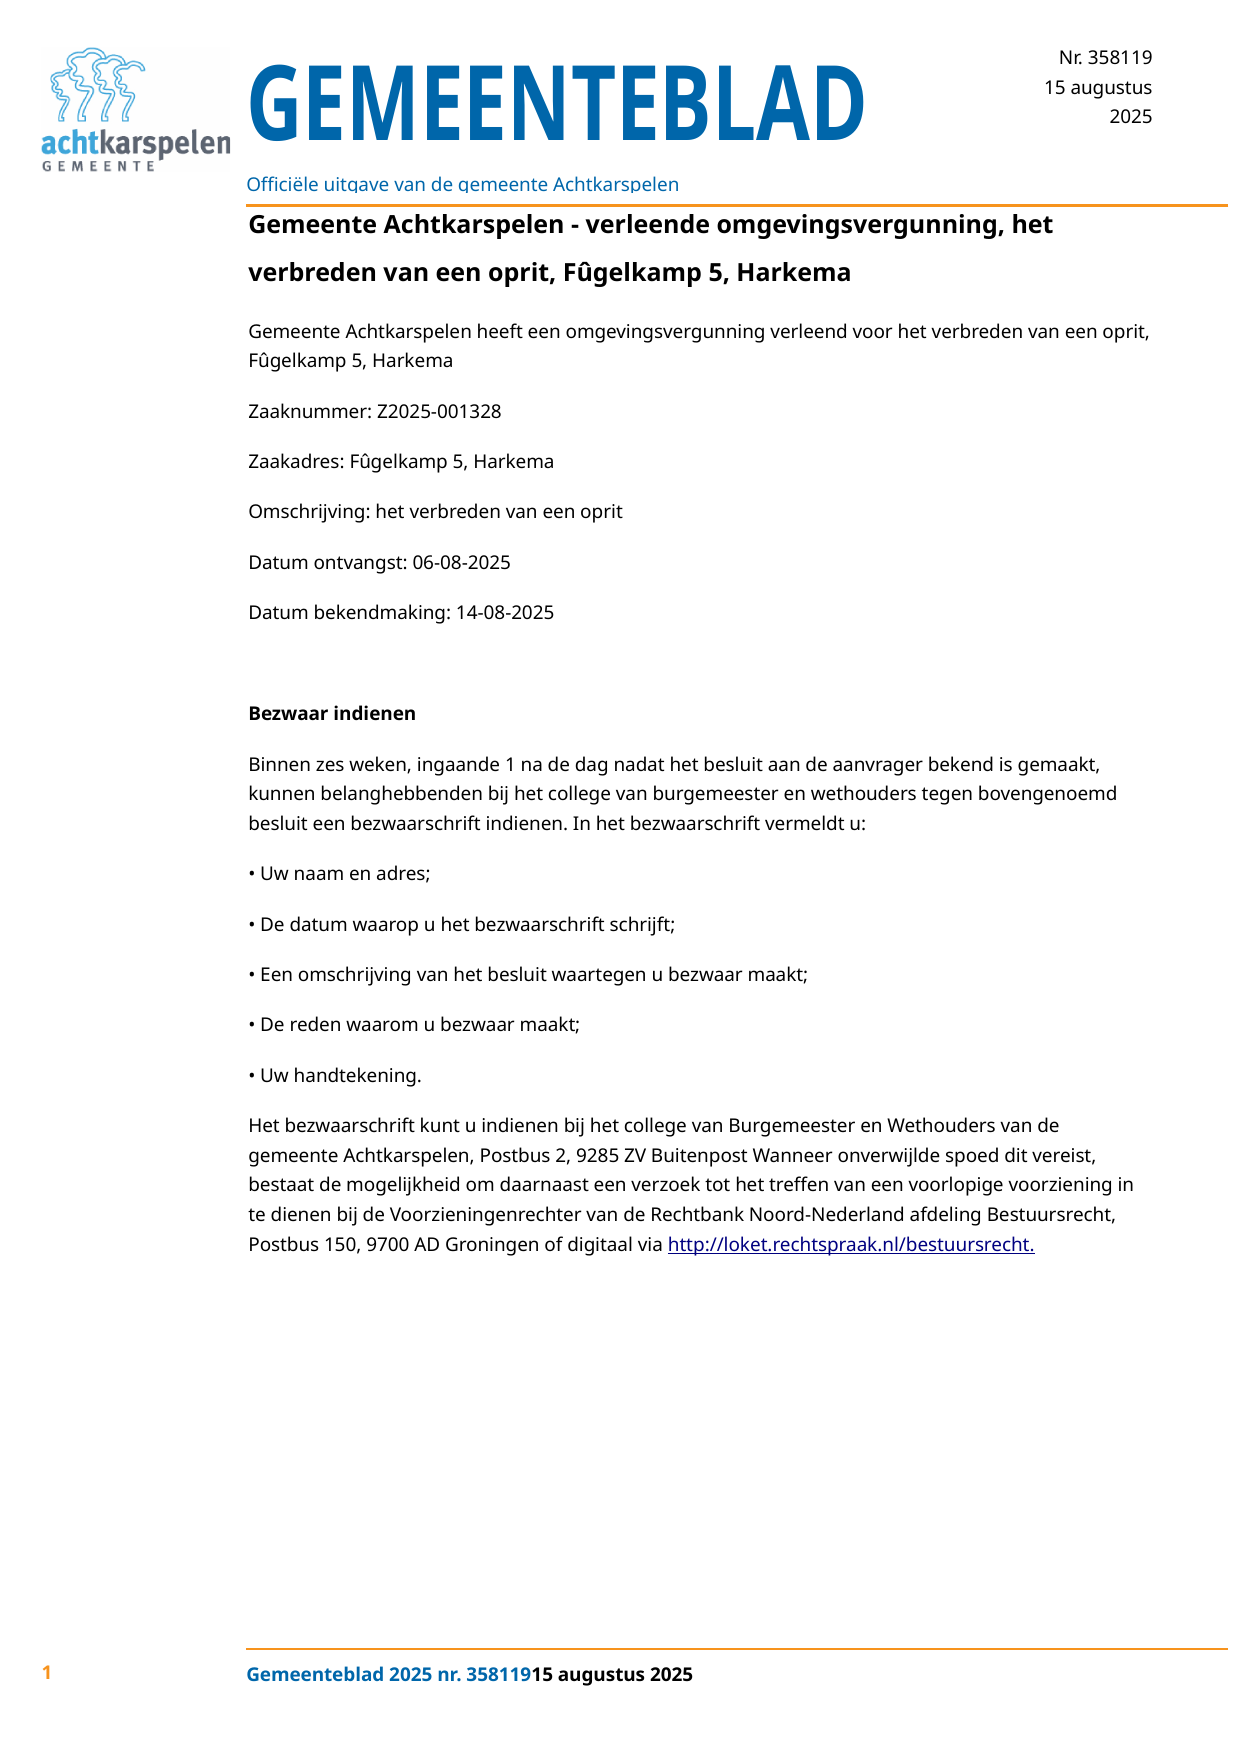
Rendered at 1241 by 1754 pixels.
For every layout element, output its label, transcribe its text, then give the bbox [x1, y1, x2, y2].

text Het bezwaarschrift kunt u indienen bij het college van Burgemeester en Wethouders van de gemeente Achtkarspelen, Postbus 2, 9285 ZV Buitenpost Wanneer onverwijlde spoed dit vereist, bestaat de mogelijkheid om daarnaast een verzoek tot het treffen van een voorlopige voorziening in te dienen bij de Voorzieningenrechter van de Rechtbank Noord-Nederland afdeling Bestuursrecht, Postbus 150, 9700 AD Groningen of digitaal via http://loket.rechtspraak.nl/bestuursrecht. [248, 1112, 1152, 1257]
text Gemeente Achtkarspelen - verleende omgevingsvergunning, het verbreden van een oprit, Fûgelkamp 5, Harkema [248, 207, 1152, 288]
text Bezwaar indienen [248, 700, 1152, 726]
text Datum ontvangst: 06-08-2025 [248, 549, 1152, 575]
text • Een omschrijving van het besluit waartegen u bezwaar maakt; [248, 961, 1152, 987]
picture [41, 47, 231, 172]
text Binnen zes weken, ingaande 1 na de dag nadat het besluit aan de aanvrager bekend is gemaakt, kunnen belanghebbenden bij het college van burgemeester en wethouders tegen bovengenoemd besluit een bezwaarschrift indienen. In het bezwaarschrift vermeldt u: [248, 751, 1152, 836]
text Omschrijving: het verbreden van een oprit [248, 499, 1152, 524]
text • De reden waarom u bezwaar maakt; [248, 1012, 1152, 1037]
text Datum bekendmaking: 14-08-2025 [248, 599, 1152, 625]
text • De datum waarop u het bezwaarschrift schrijft; [248, 911, 1152, 937]
text Zaakadres: Fûgelkamp 5, Harkema [248, 448, 1152, 474]
text Zaaknummer: Z2025-001328 [248, 398, 1152, 424]
text Gemeente Achtkarspelen heeft een omgevingsvergunning verleend voor het verbreden van een oprit, Fûgelkamp 5, Harkema [248, 318, 1152, 373]
text • Uw handtekening. [248, 1062, 1152, 1088]
text • Uw naam en adres; [248, 860, 1152, 886]
